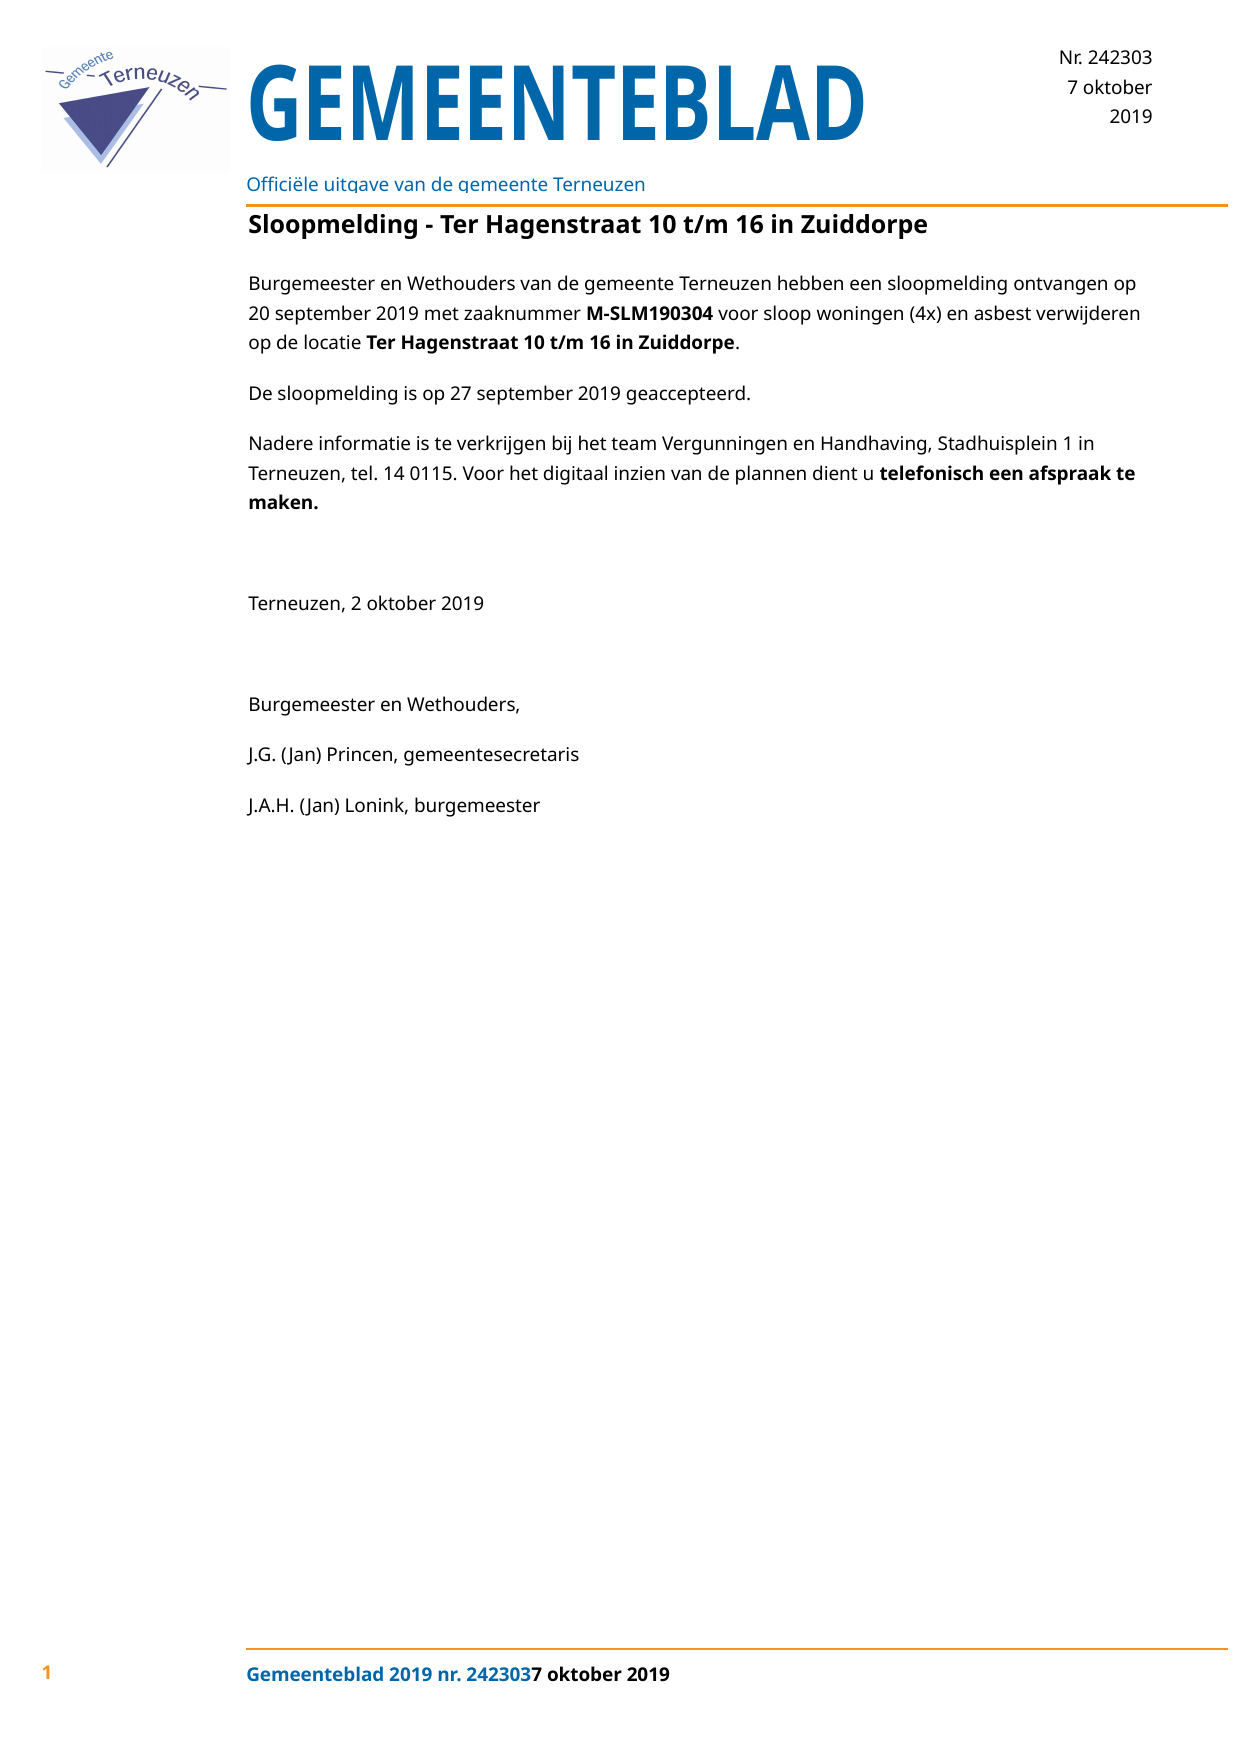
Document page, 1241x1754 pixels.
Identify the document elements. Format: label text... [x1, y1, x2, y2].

text J.G. (Jan) Princen, gemeentesecretaris [248, 742, 1152, 767]
text De sloopmelding is op 27 september 2019 geaccepteerd. [248, 380, 1152, 406]
text Burgemeester en Wethouders van de gemeente Terneuzen hebben een sloopmelding ontvangen op 20 september 2019 met zaaknummer M-SLM190304 voor sloop woningen (4x) en asbest verwijderen op de locatie Ter Hagenstraat 10 t/m 16 in Zuiddorpe. [248, 270, 1152, 355]
picture [41, 47, 231, 172]
text Sloopmelding - Ter Hagenstraat 10 t/m 16 in Zuiddorpe [248, 207, 1152, 241]
text Nadere informatie is te verkrijgen bij het team Vergunningen en Handhaving, Stadhuisplein 1 in Terneuzen, tel. 14 0115. Voor het digitaal inzien van de plannen dient u telefonisch een afspraak te maken. [248, 430, 1152, 515]
text J.A.H. (Jan) Lonink, burgemeester [248, 792, 1152, 818]
text Burgemeester en Wethouders, [248, 691, 1152, 717]
text Terneuzen, 2 oktober 2019 [248, 590, 1152, 616]
